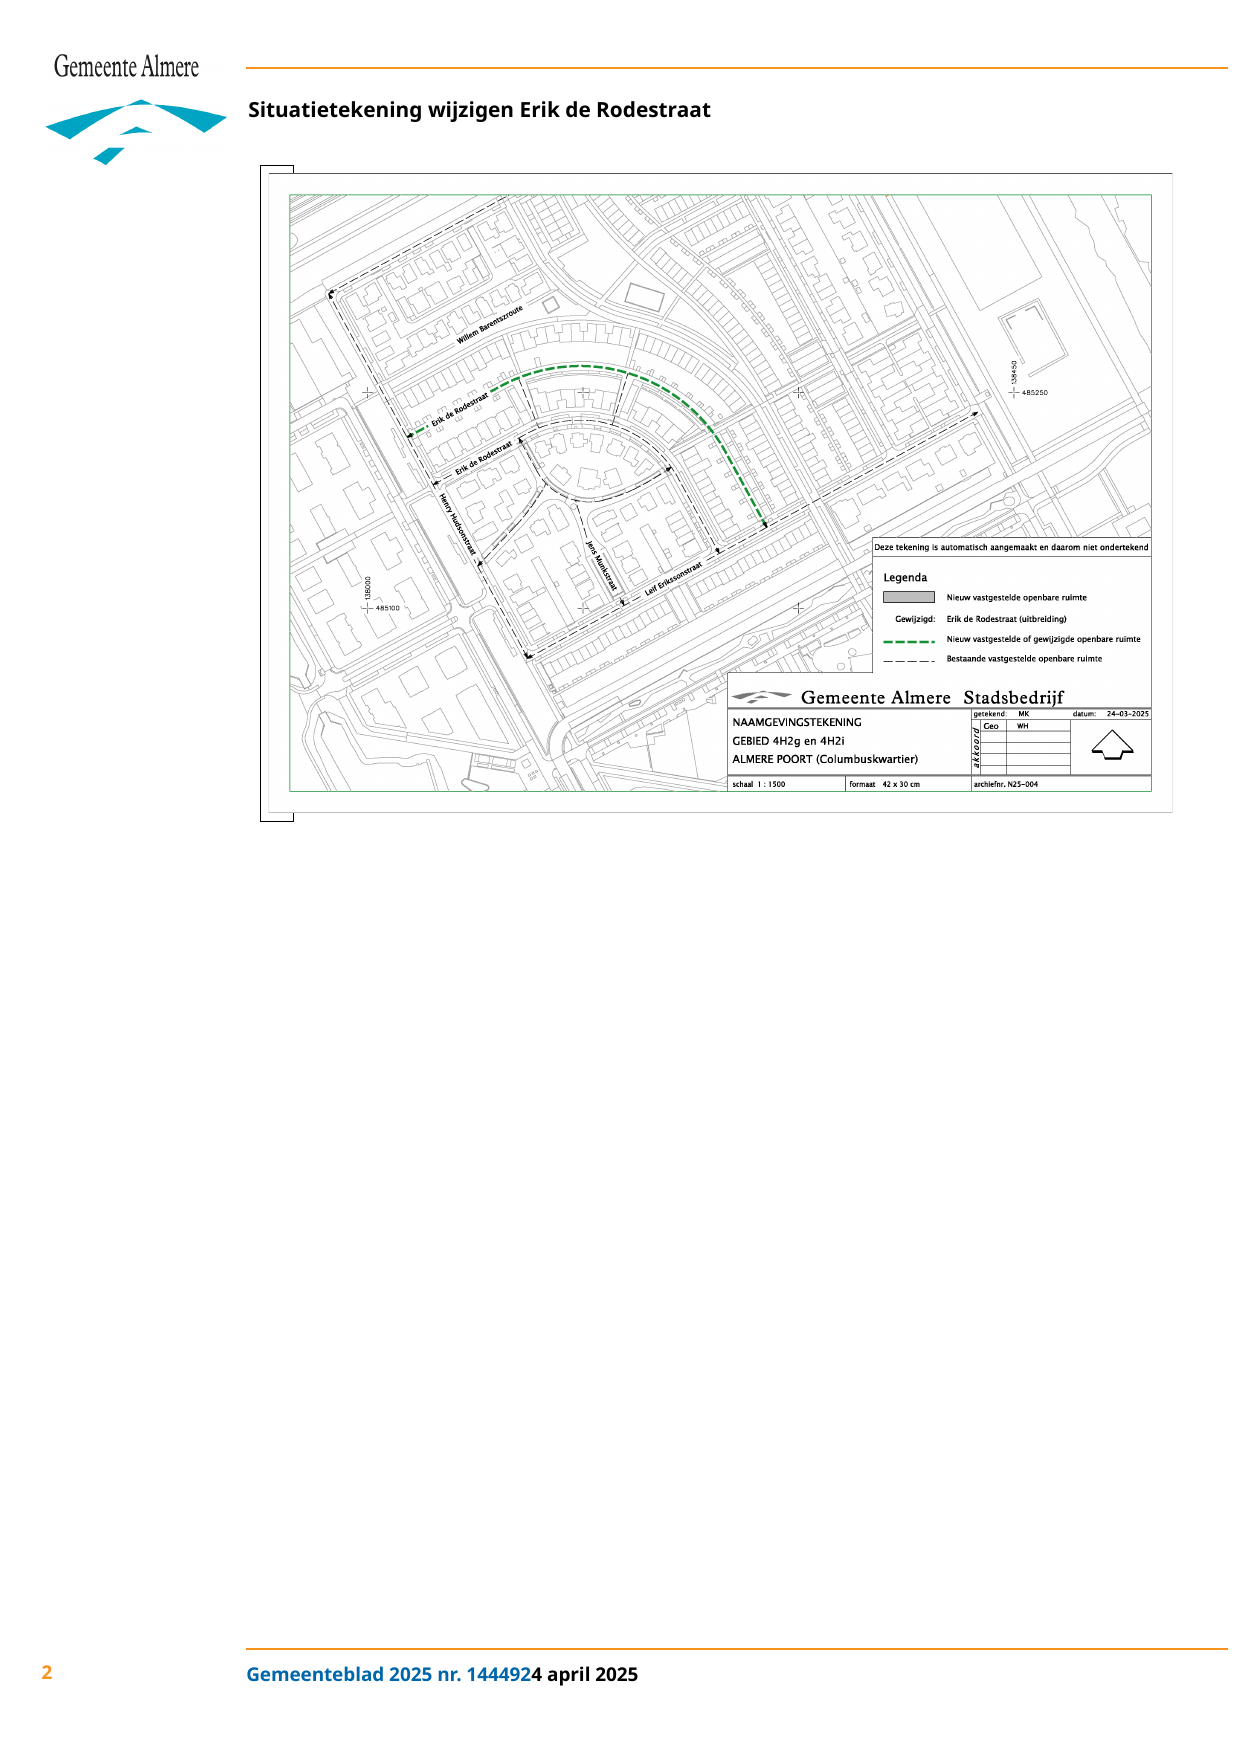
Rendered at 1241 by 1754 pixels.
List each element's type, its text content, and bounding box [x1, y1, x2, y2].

text Situatietekening wijzigen Erik de Rodestraat [248, 95, 1152, 123]
picture [41, 47, 231, 172]
picture [268, 173, 1173, 813]
